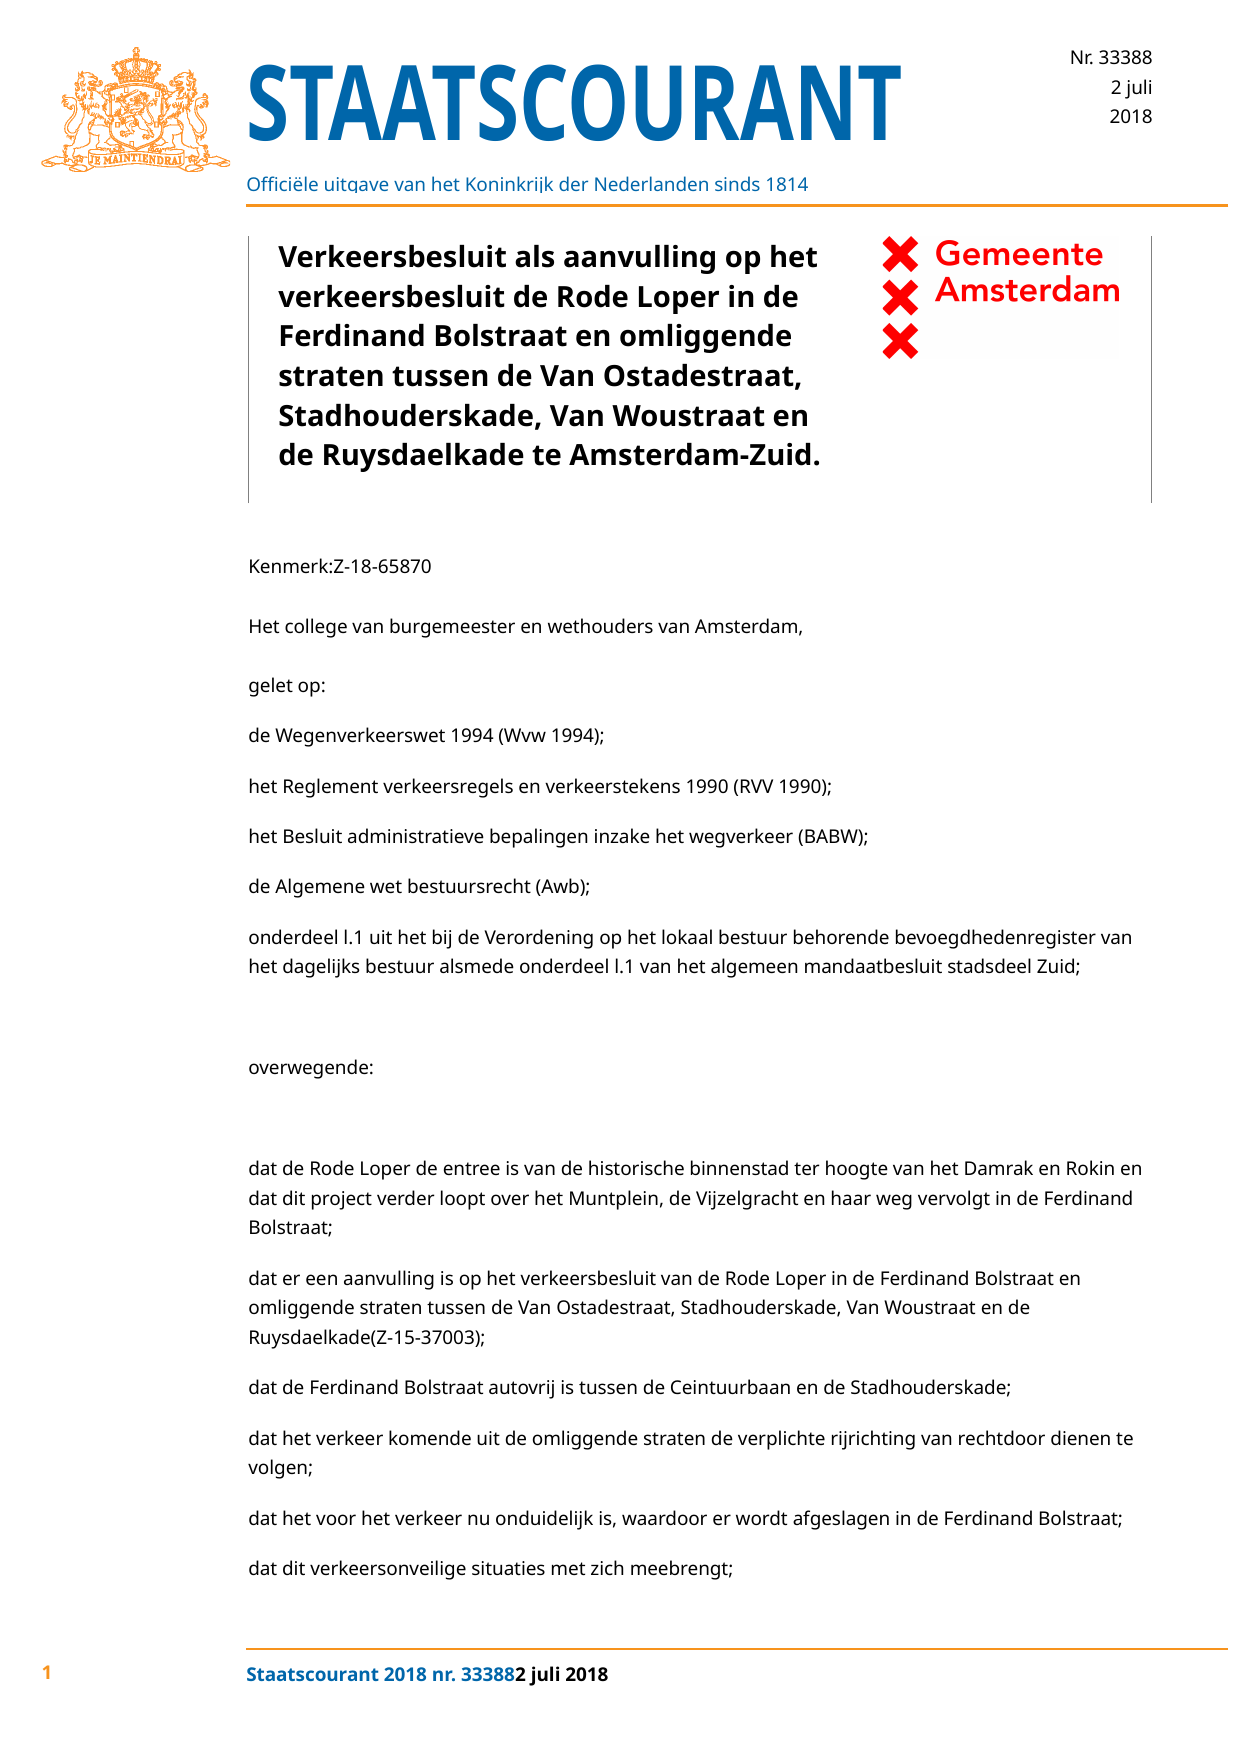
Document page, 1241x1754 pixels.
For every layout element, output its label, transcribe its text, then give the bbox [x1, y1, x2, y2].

text Het college van burgemeester en wethouders van Amsterdam, [248, 613, 1152, 639]
text de Wegenverkeerswet 1994 (Wvw 1994); [248, 722, 1152, 748]
text dat de Rode Loper de entree is van de historische binnenstad ter hoogte van het Damrak en Rokin en dat dit project verder loopt over het Muntplein, de Vijzelgracht en haar weg vervolgt in de Ferdinand Bolstraat; [248, 1155, 1152, 1240]
table_header [850, 236, 1151, 503]
text dat dit verkeersonveilige situaties met zich meebrengt; [248, 1555, 1152, 1581]
text het Reglement verkeersregels en verkeerstekens 1990 (RVV 1990); [248, 773, 1152, 799]
text dat het voor het verkeer nu onduidelijk is, waardoor er wordt afgeslagen in de Ferdinand Bolstraat; [248, 1505, 1152, 1531]
text het Besluit administratieve bepalingen inzake het wegverkeer (BABW); [248, 823, 1152, 849]
picture [882, 236, 1119, 359]
picture [41, 47, 231, 172]
text dat het verkeer komende uit de omliggende straten de verplichte rijrichting van rechtdoor dienen te volgen; [248, 1425, 1152, 1480]
text gelet op: [248, 672, 1152, 698]
text de Algemene wet bestuursrecht (Awb); [248, 874, 1152, 899]
text onderdeel l.1 uit het bij de Verordening op het lokaal bestuur behorende bevoegdhedenregister van het dagelijks bestuur alsmede onderdeel l.1 van het algemeen mandaatbesluit stadsdeel Zuid; [248, 924, 1152, 979]
text dat er een aanvulling is op het verkeersbesluit van de Rode Loper in de Ferdinand Bolstraat en omliggende straten tussen de Van Ostadestraat, Stadhouderskade, Van Woustraat en de Ruysdaelkade(Z-15-37003); [248, 1265, 1152, 1350]
text Kenmerk:Z-18-65870 [248, 554, 1152, 579]
table_header Verkeersbesluit als aanvulling op het verkeersbesluit de Rode Loper in de Ferdinand Bolstraat en omliggende straten tussen de Van Ostadestraat, Stadhouderskade, Van Woustraat en de Ruysdaelkade te Amsterdam-Zuid. [249, 236, 850, 503]
text dat de Ferdinand Bolstraat autovrij is tussen de Ceintuurbaan en de Stadhouderskade; [248, 1374, 1152, 1400]
text overwegende: [248, 1054, 1152, 1080]
